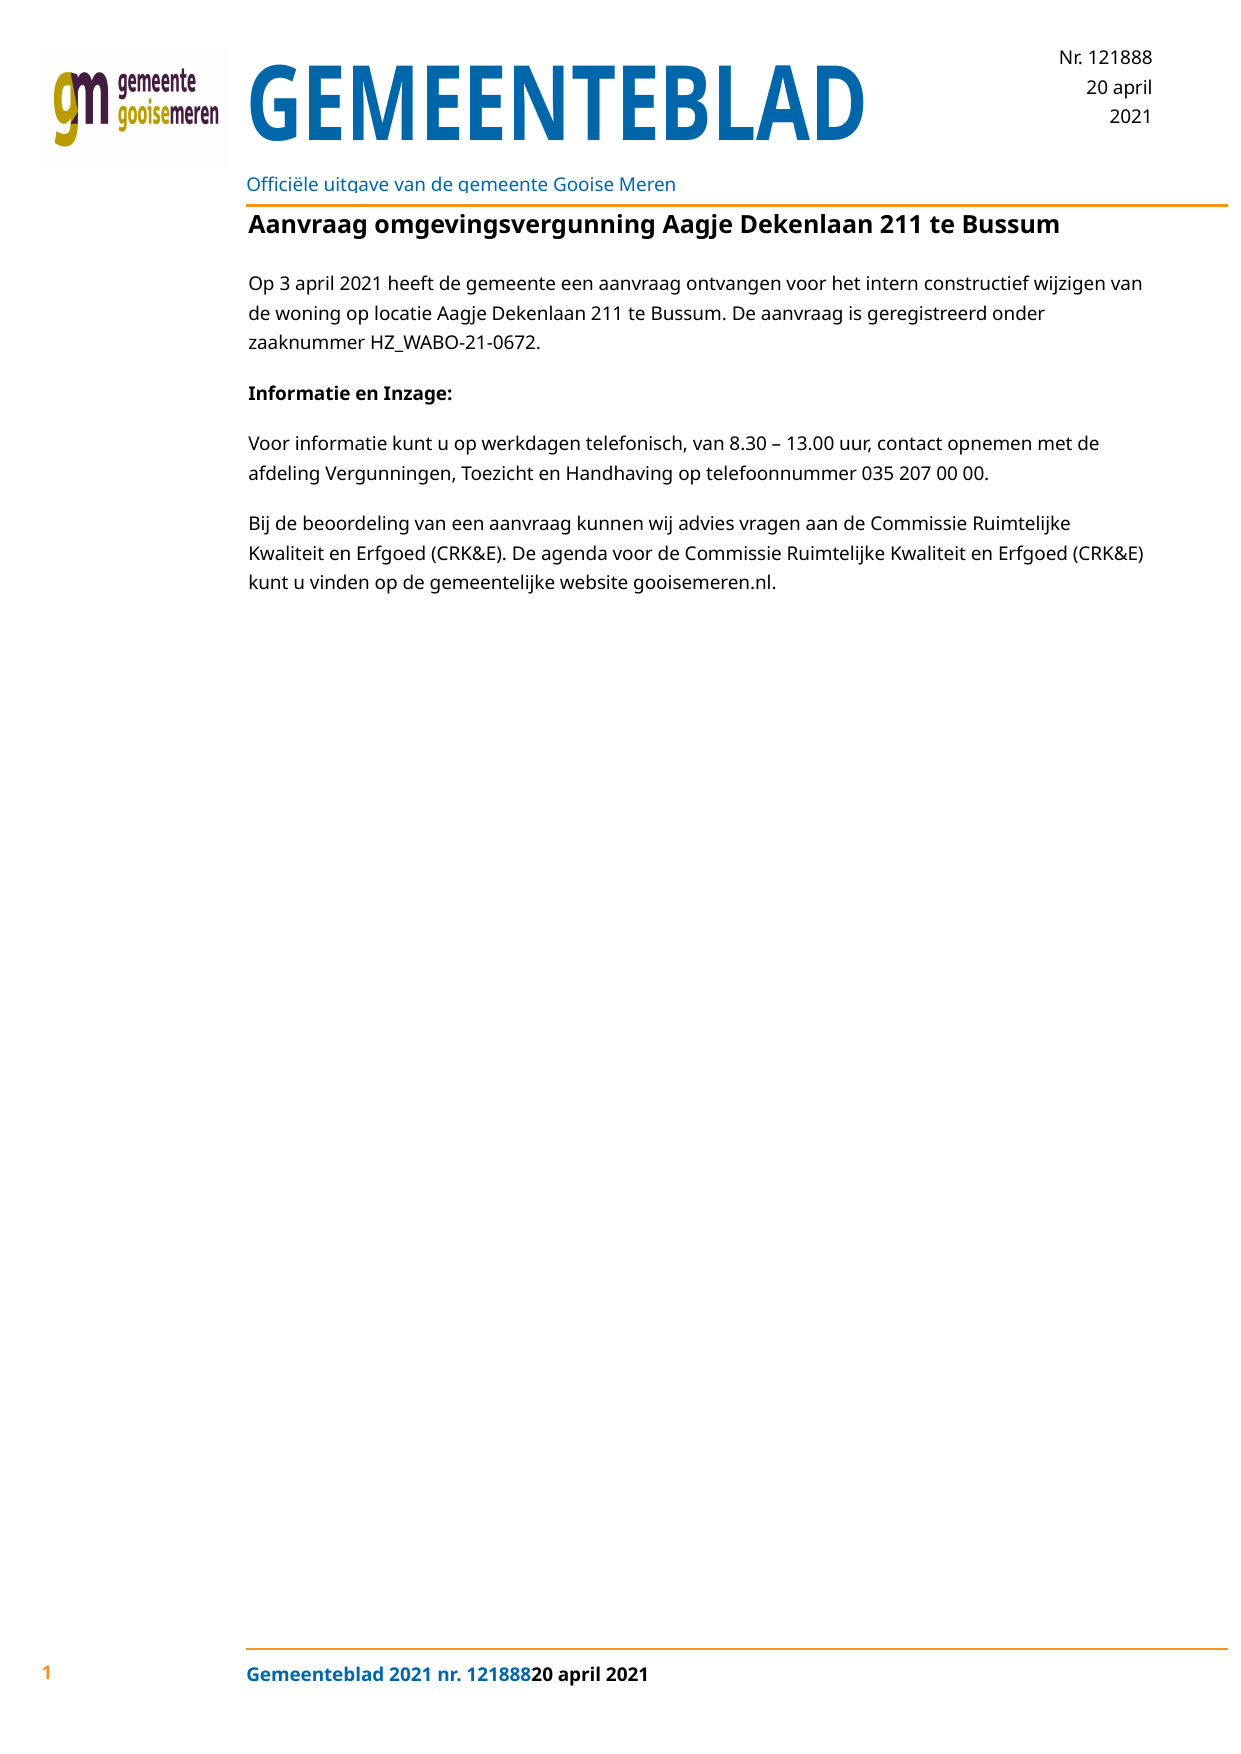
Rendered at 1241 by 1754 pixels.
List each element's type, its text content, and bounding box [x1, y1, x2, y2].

text Aanvraag omgevingsvergunning Aagje Dekenlaan 211 te Bussum [248, 207, 1152, 241]
text Informatie en Inzage: [248, 380, 1152, 406]
text Op 3 april 2021 heeft de gemeente een aanvraag ontvangen voor het intern constructief wijzigen van de woning op locatie Aagje Dekenlaan 211 te Bussum. De aanvraag is geregistreerd onder zaaknummer HZ_WABO-21-0672. [248, 270, 1152, 355]
picture [41, 47, 231, 172]
text Bij de beoordeling van een aanvraag kunnen wij advies vragen aan de Commissie Ruimtelijke Kwaliteit en Erfgoed (CRK&E). De agenda voor de Commissie Ruimtelijke Kwaliteit en Erfgoed (CRK&E) kunt u vinden op de gemeentelijke website gooisemeren.nl. [248, 510, 1152, 595]
text Voor informatie kunt u op werkdagen telefonisch, van 8.30 – 13.00 uur, contact opnemen met de afdeling Vergunningen, Toezicht en Handhaving op telefoonnummer 035 207 00 00. [248, 430, 1152, 486]
